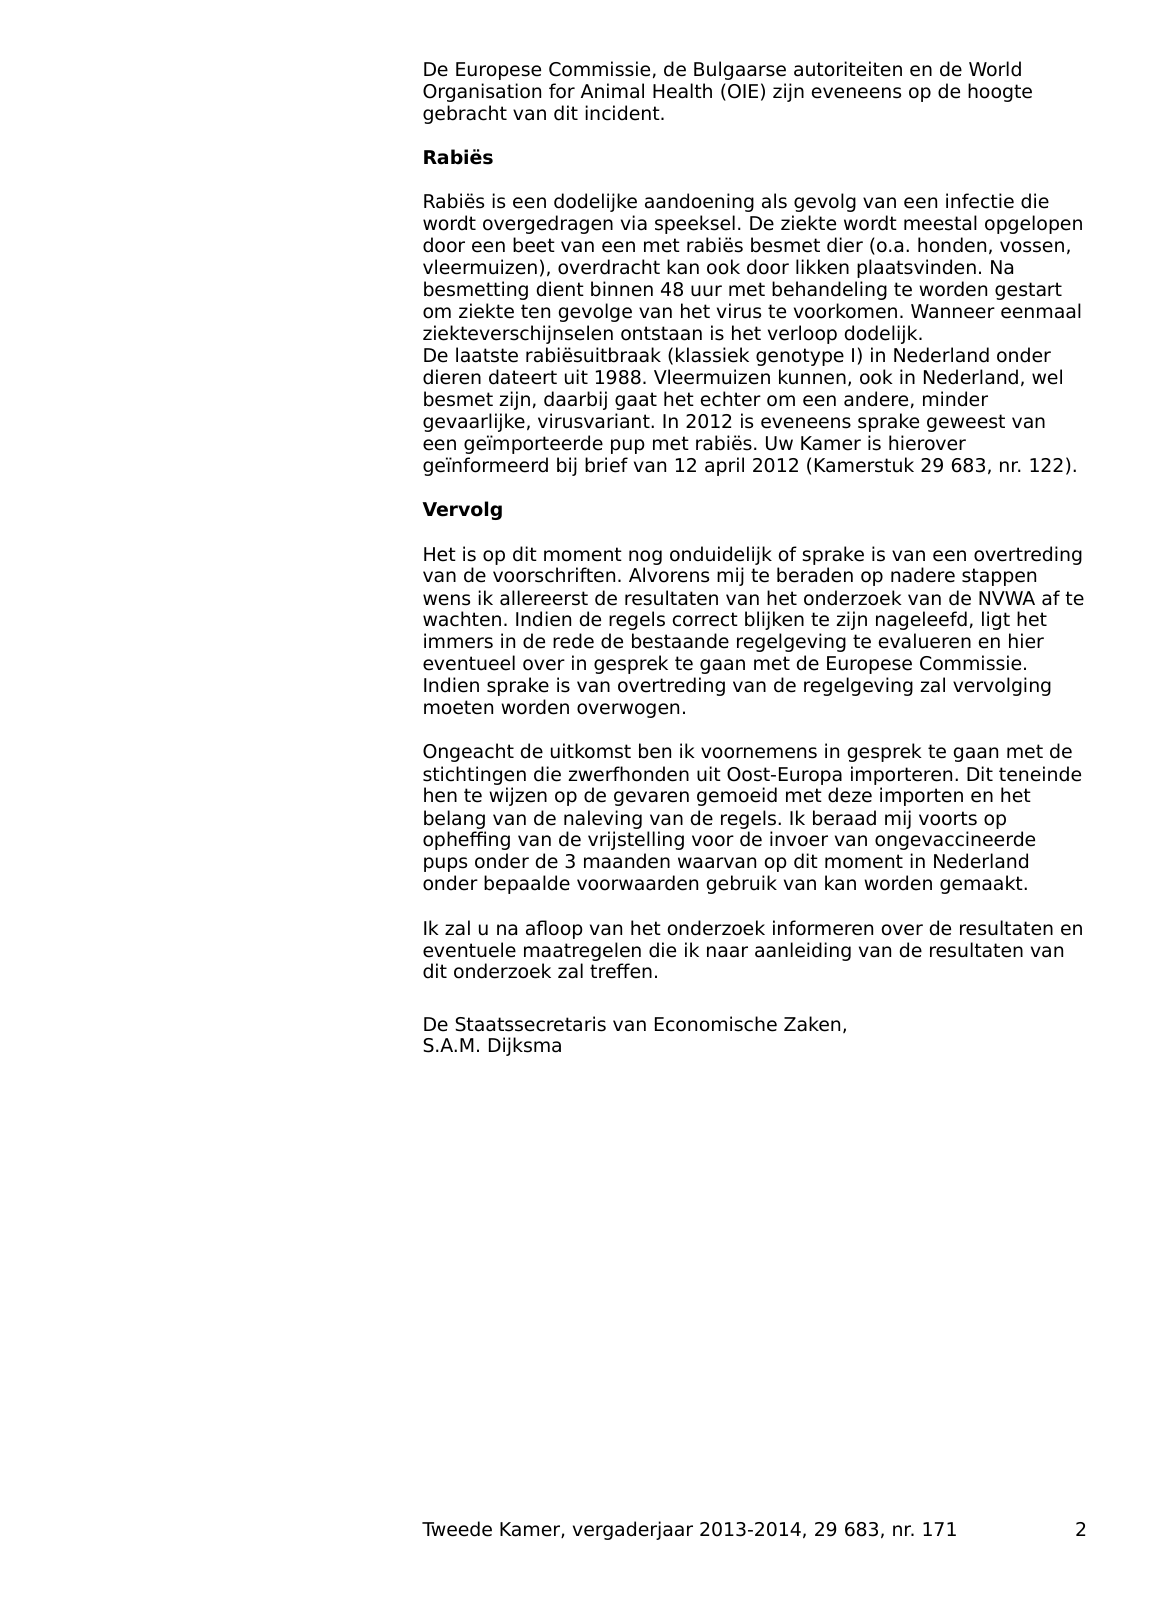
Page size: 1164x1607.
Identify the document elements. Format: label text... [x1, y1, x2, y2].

text Het is op dit moment nog onduidelijk of sprake is van een overtreding van de voorschriften. Alvorens mij te beraden op nadere stappen wens ik allereerst de resultaten van het onderzoek van de NVWA af te wachten. Indien de regels correct blijken te zijn nageleefd, ligt het immers in de rede de bestaande regelgeving te evalueren en hier eventueel over in gesprek te gaan met de Europese Commissie. Indien sprake is van overtreding van de regelgeving zal vervolging moeten worden overwogen. [422, 543, 1087, 719]
text De Europese Commissie, de Bulgaarse autoriteiten en de World Organisation for Animal Health (OIE) zijn eveneens op de hoogte gebracht van dit incident. [422, 59, 1087, 125]
text Ik zal u na afloop van het onderzoek informeren over de resultaten en eventuele maatregelen die ik naar aanleiding van de resultaten van dit onderzoek zal treffen. [422, 917, 1087, 983]
text Ongeacht de uitkomst ben ik voornemens in gesprek te gaan met de stichtingen die zwerfhonden uit Oost-Europa importeren. Dit teneinde hen te wijzen op de gevaren gemoeid met deze importen en het belang van de naleving van de regels. Ik beraad mij voorts op opheffing van de vrijstelling voor de invoer van ongevaccineerde pups onder de 3 maanden waarvan op dit moment in Nederland onder bepaalde voorwaarden gebruik van kan worden gemaakt. [422, 741, 1087, 895]
text De laatste rabiësuitbraak (klassiek genotype I) in Nederland onder dieren dateert uit 1988. Vleermuizen kunnen, ook in Nederland, wel besmet zijn, daarbij gaat het echter om een andere, minder gevaarlijke, virusvariant. In 2012 is eveneens sprake geweest van een geïmporteerde pup met rabiës. Uw Kamer is hierover geïnformeerd bij brief van 12 april 2012 (Kamerstuk 29 683, nr. 122). [422, 345, 1087, 477]
subtitle Vervolg [422, 499, 1087, 521]
text Rabiës is een dodelijke aandoening als gevolg van een infectie die wordt overgedragen via speeksel. De ziekte wordt meestal opgelopen door een beet van een met rabiës besmet dier (o.a. honden, vossen, vleermuizen), overdracht kan ook door likken plaatsvinden. Na besmetting dient binnen 48 uur met behandeling te worden gestart om ziekte ten gevolge van het virus te voorkomen. Wanneer eenmaal ziekteverschijnselen ontstaan is het verloop dodelijk. [422, 191, 1087, 345]
text De Staatssecretaris van Economische Zaken, S.A.M. Dijksma [422, 1013, 1087, 1057]
subtitle Rabiës [422, 147, 1087, 169]
